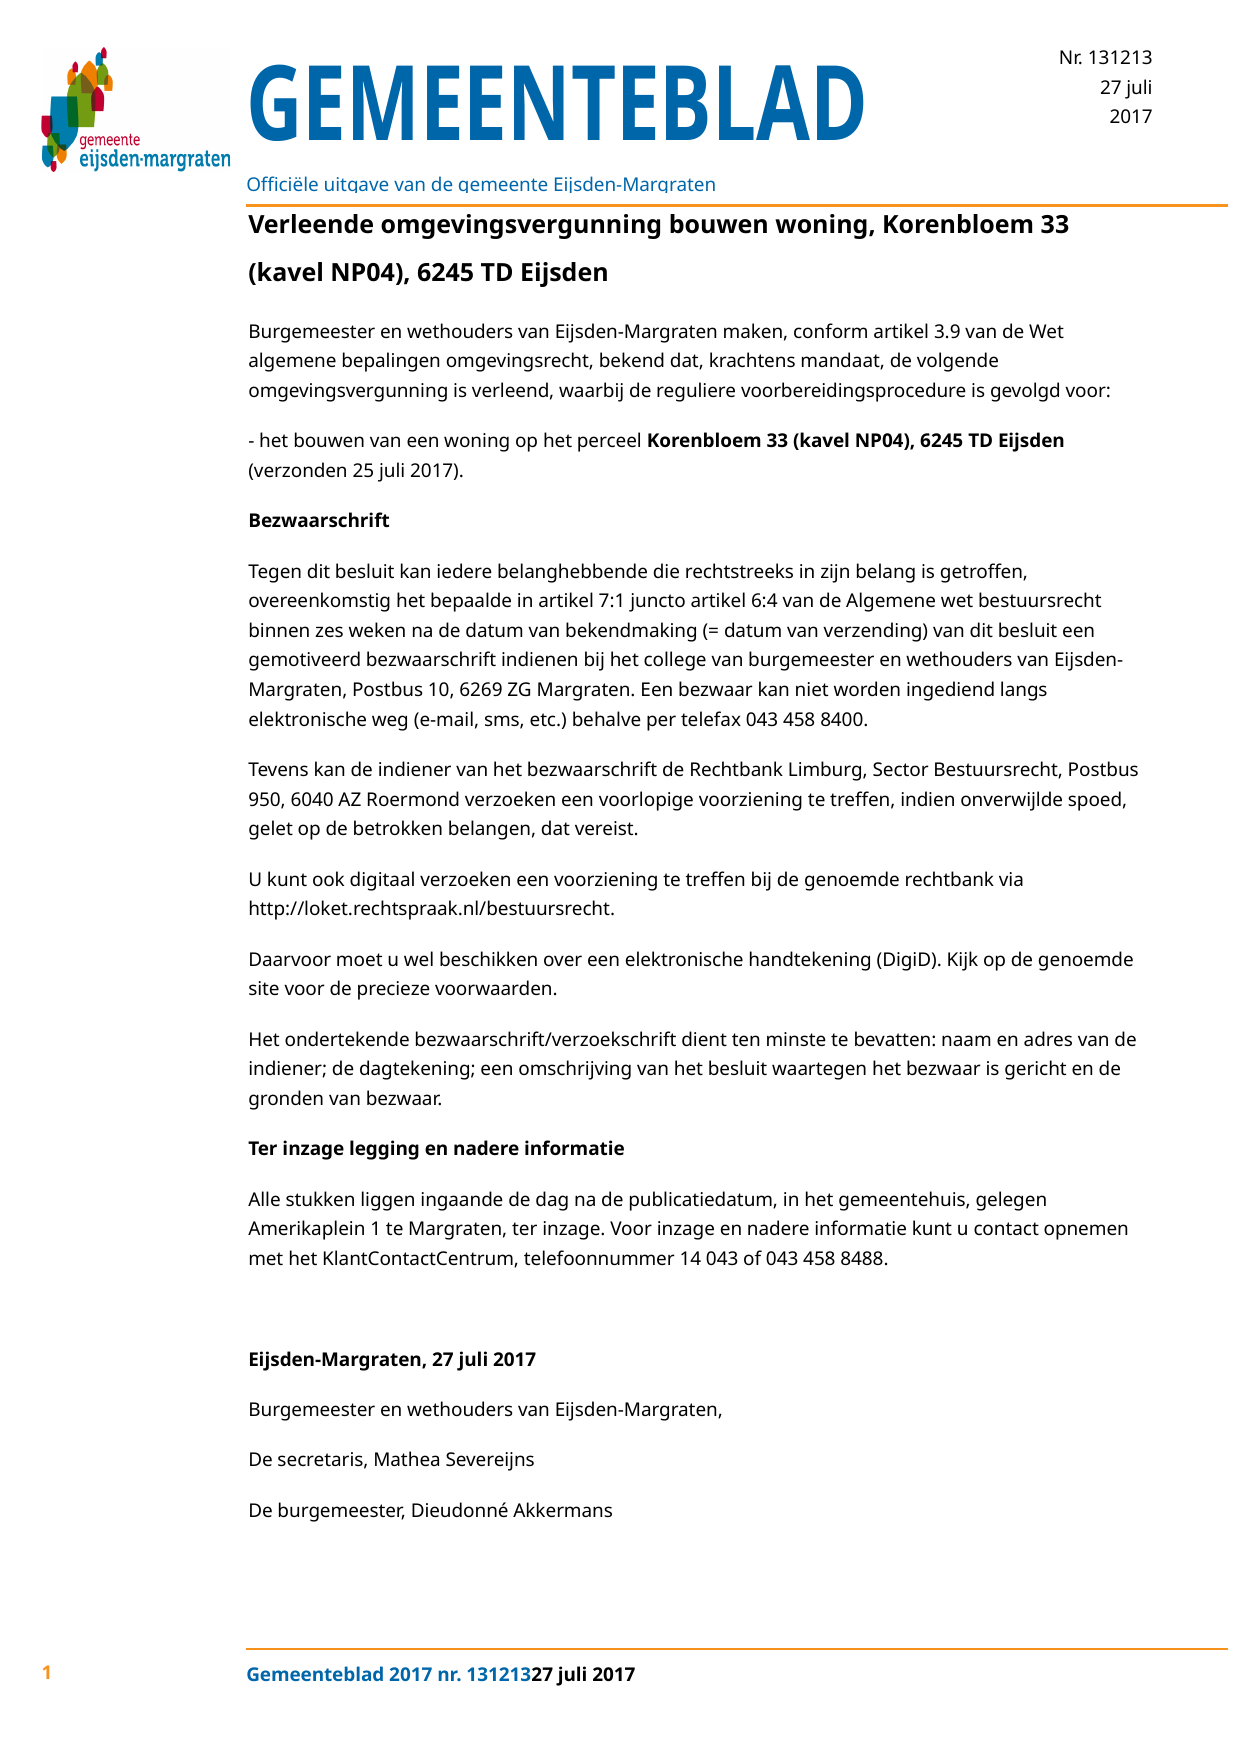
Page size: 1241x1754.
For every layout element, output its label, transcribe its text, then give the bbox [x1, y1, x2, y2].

text Bezwaarschrift [248, 507, 1152, 533]
text Daarvoor moet u wel beschikken over een elektronische handtekening (DigiD). Kijk op de genoemde site voor de precieze voorwaarden. [248, 946, 1152, 1001]
picture [41, 47, 231, 172]
text Eijsden-Margraten, 27 juli 2017 [248, 1346, 1152, 1372]
text De secretaris, Mathea Severeijns [248, 1447, 1152, 1472]
text Alle stukken liggen ingaande de dag na de publicatiedatum, in het gemeentehuis, gelegen Amerikaplein 1 te Margraten, ter inzage. Voor inzage en nadere informatie kunt u contact opnemen met het KlantContactCentrum, telefoonnummer 14 043 of 043 458 8488. [248, 1186, 1152, 1271]
text Burgemeester en wethouders van Eijsden-Margraten, [248, 1396, 1152, 1422]
text Het ondertekende bezwaarschrift/verzoekschrift dient ten minste te bevatten: naam en adres van de indiener; de dagtekening; een omschrijving van het besluit waartegen het bezwaar is gericht en de gronden van bezwaar. [248, 1026, 1152, 1111]
text De burgemeester, Dieudonné Akkermans [248, 1497, 1152, 1523]
text Verleende omgevingsvergunning bouwen woning, Korenbloem 33 (kavel NP04), 6245 TD Eijsden [248, 207, 1152, 288]
text Tevens kan de indiener van het bezwaarschrift de Rechtbank Limburg, Sector Bestuursrecht, Postbus 950, 6040 AZ Roermond verzoeken een voorlopige voorziening te treffen, indien onverwijlde spoed, gelet op de betrokken belangen, dat vereist. [248, 756, 1152, 841]
text U kunt ook digitaal verzoeken een voorziening te treffen bij de genoemde rechtbank via http://loket.rechtspraak.nl/bestuursrecht. [248, 866, 1152, 921]
text Burgemeester en wethouders van Eijsden-Margraten maken, conform artikel 3.9 van de Wet algemene bepalingen omgevingsrecht, bekend dat, krachtens mandaat, de volgende omgevingsvergunning is verleend, waarbij de reguliere voorbereidingsprocedure is gevolgd voor: [248, 318, 1152, 403]
text - het bouwen van een woning op het perceel Korenbloem 33 (kavel NP04), 6245 TD Eijsden (verzonden 25 juli 2017). [248, 427, 1152, 483]
text Ter inzage legging en nadere informatie [248, 1135, 1152, 1161]
text Tegen dit besluit kan iedere belanghebbende die rechtstreeks in zijn belang is getroffen, overeenkomstig het bepaalde in artikel 7:1 juncto artikel 6:4 van de Algemene wet bestuursrecht binnen zes weken na de datum van bekendmaking (= datum van verzending) van dit besluit een gemotiveerd bezwaarschrift indienen bij het college van burgemeester en wethouders van Eijsden-Margraten, Postbus 10, 6269 ZG Margraten. Een bezwaar kan niet worden ingediend langs elektronische weg (e-mail, sms, etc.) behalve per telefax 043 458 8400. [248, 558, 1152, 732]
